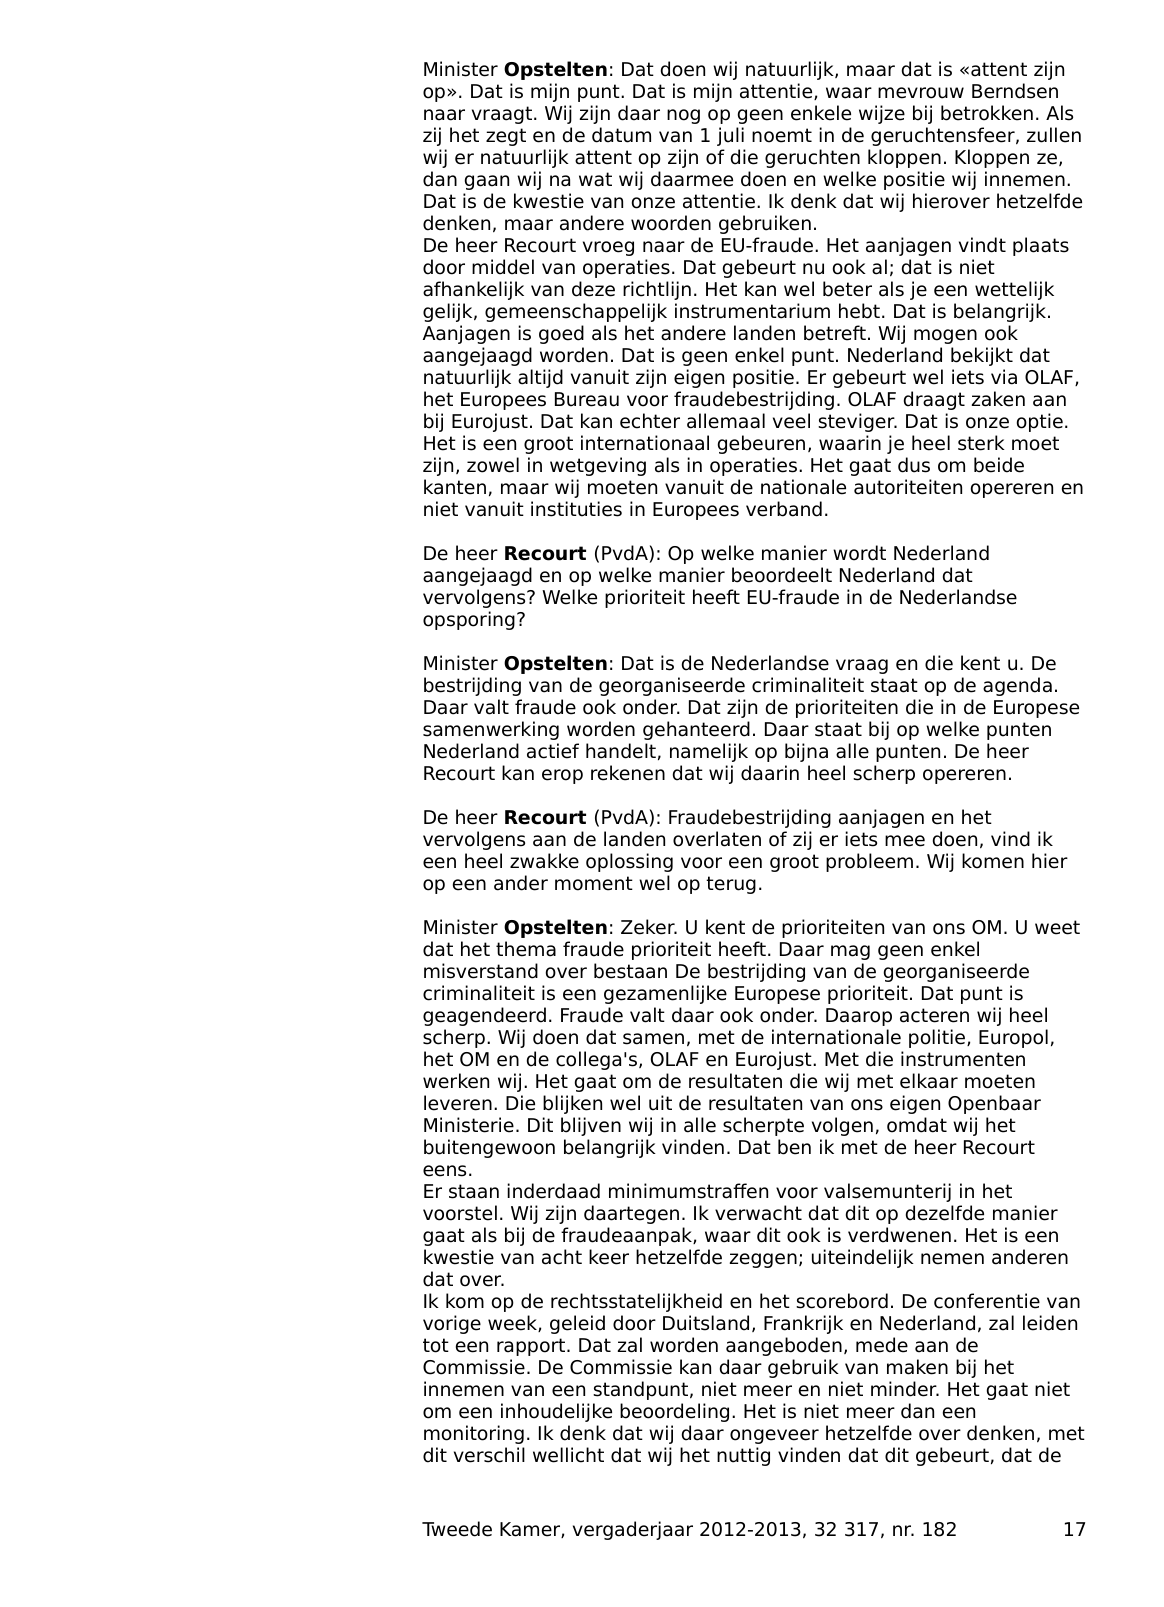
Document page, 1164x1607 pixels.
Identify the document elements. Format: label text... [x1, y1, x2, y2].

text Minister Opstelten: Dat doen wij natuurlijk, maar dat is «attent zijn op». Dat is mijn punt. Dat is mijn attentie, waar mevrouw Berndsen naar vraagt. Wij zijn daar nog op geen enkele wijze bij betrokken. Als zij het zegt en de datum van 1 juli noemt in de geruchtensfeer, zullen wij er natuurlijk attent op zijn of die geruchten kloppen. Kloppen ze, dan gaan wij na wat wij daarmee doen en welke positie wij innemen. Dat is de kwestie van onze attentie. Ik denk dat wij hierover hetzelfde denken, maar andere woorden gebruiken. [422, 59, 1087, 235]
text Ik kom op de rechtsstatelijkheid en het scorebord. De conferentie van vorige week, geleid door Duitsland, Frankrijk en Nederland, zal leiden tot een rapport. Dat zal worden aangeboden, mede aan de Commissie. De Commissie kan daar gebruik van maken bij het innemen van een standpunt, niet meer en niet minder. Het gaat niet om een inhoudelijke beoordeling. Het is niet meer dan een monitoring. Ik denk dat wij daar ongeveer hetzelfde over denken, met dit verschil wellicht dat wij het nuttig vinden dat dit gebeurt, dat de [422, 1291, 1087, 1467]
text Minister Opstelten: Zeker. U kent de prioriteiten van ons OM. U weet dat het thema fraude prioriteit heeft. Daar mag geen enkel misverstand over bestaan De bestrijding van de georganiseerde criminaliteit is een gezamenlijke Europese prioriteit. Dat punt is geagendeerd. Fraude valt daar ook onder. Daarop acteren wij heel scherp. Wij doen dat samen, met de internationale politie, Europol, het OM en de collega's, OLAF en Eurojust. Met die instrumenten werken wij. Het gaat om de resultaten die wij met elkaar moeten leveren. Die blijken wel uit de resultaten van ons eigen Openbaar Ministerie. Dit blijven wij in alle scherpte volgen, omdat wij het buitengewoon belangrijk vinden. Dat ben ik met de heer Recourt eens. [422, 917, 1087, 1181]
text Er staan inderdaad minimumstraffen voor valsemunterij in het voorstel. Wij zijn daartegen. Ik verwacht dat dit op dezelfde manier gaat als bij de fraudeaanpak, waar dit ook is verdwenen. Het is een kwestie van acht keer hetzelfde zeggen; uiteindelijk nemen anderen dat over. [422, 1181, 1087, 1291]
text De heer Recourt vroeg naar de EU-fraude. Het aanjagen vindt plaats door middel van operaties. Dat gebeurt nu ook al; dat is niet afhankelijk van deze richtlijn. Het kan wel beter als je een wettelijk gelijk, gemeenschappelijk instrumentarium hebt. Dat is belangrijk. Aanjagen is goed als het andere landen betreft. Wij mogen ook aangejaagd worden. Dat is geen enkel punt. Nederland bekijkt dat natuurlijk altijd vanuit zijn eigen positie. Er gebeurt wel iets via OLAF, het Europees Bureau voor fraudebestrijding. OLAF draagt zaken aan bij Eurojust. Dat kan echter allemaal veel steviger. Dat is onze optie. Het is een groot internationaal gebeuren, waarin je heel sterk moet zijn, zowel in wetgeving als in operaties. Het gaat dus om beide kanten, maar wij moeten vanuit de nationale autoriteiten opereren en niet vanuit instituties in Europees verband. [422, 235, 1087, 521]
text De heer Recourt (PvdA): Fraudebestrijding aanjagen en het vervolgens aan de landen overlaten of zij er iets mee doen, vind ik een heel zwakke oplossing voor een groot probleem. Wij komen hier op een ander moment wel op terug. [422, 807, 1087, 895]
text De heer Recourt (PvdA): Op welke manier wordt Nederland aangejaagd en op welke manier beoordeelt Nederland dat vervolgens? Welke prioriteit heeft EU-fraude in de Nederlandse opsporing? [422, 543, 1087, 631]
text Minister Opstelten: Dat is de Nederlandse vraag en die kent u. De bestrijding van de georganiseerde criminaliteit staat op de agenda. Daar valt fraude ook onder. Dat zijn de prioriteiten die in de Europese samenwerking worden gehanteerd. Daar staat bij op welke punten Nederland actief handelt, namelijk op bijna alle punten. De heer Recourt kan erop rekenen dat wij daarin heel scherp opereren. [422, 653, 1087, 785]
